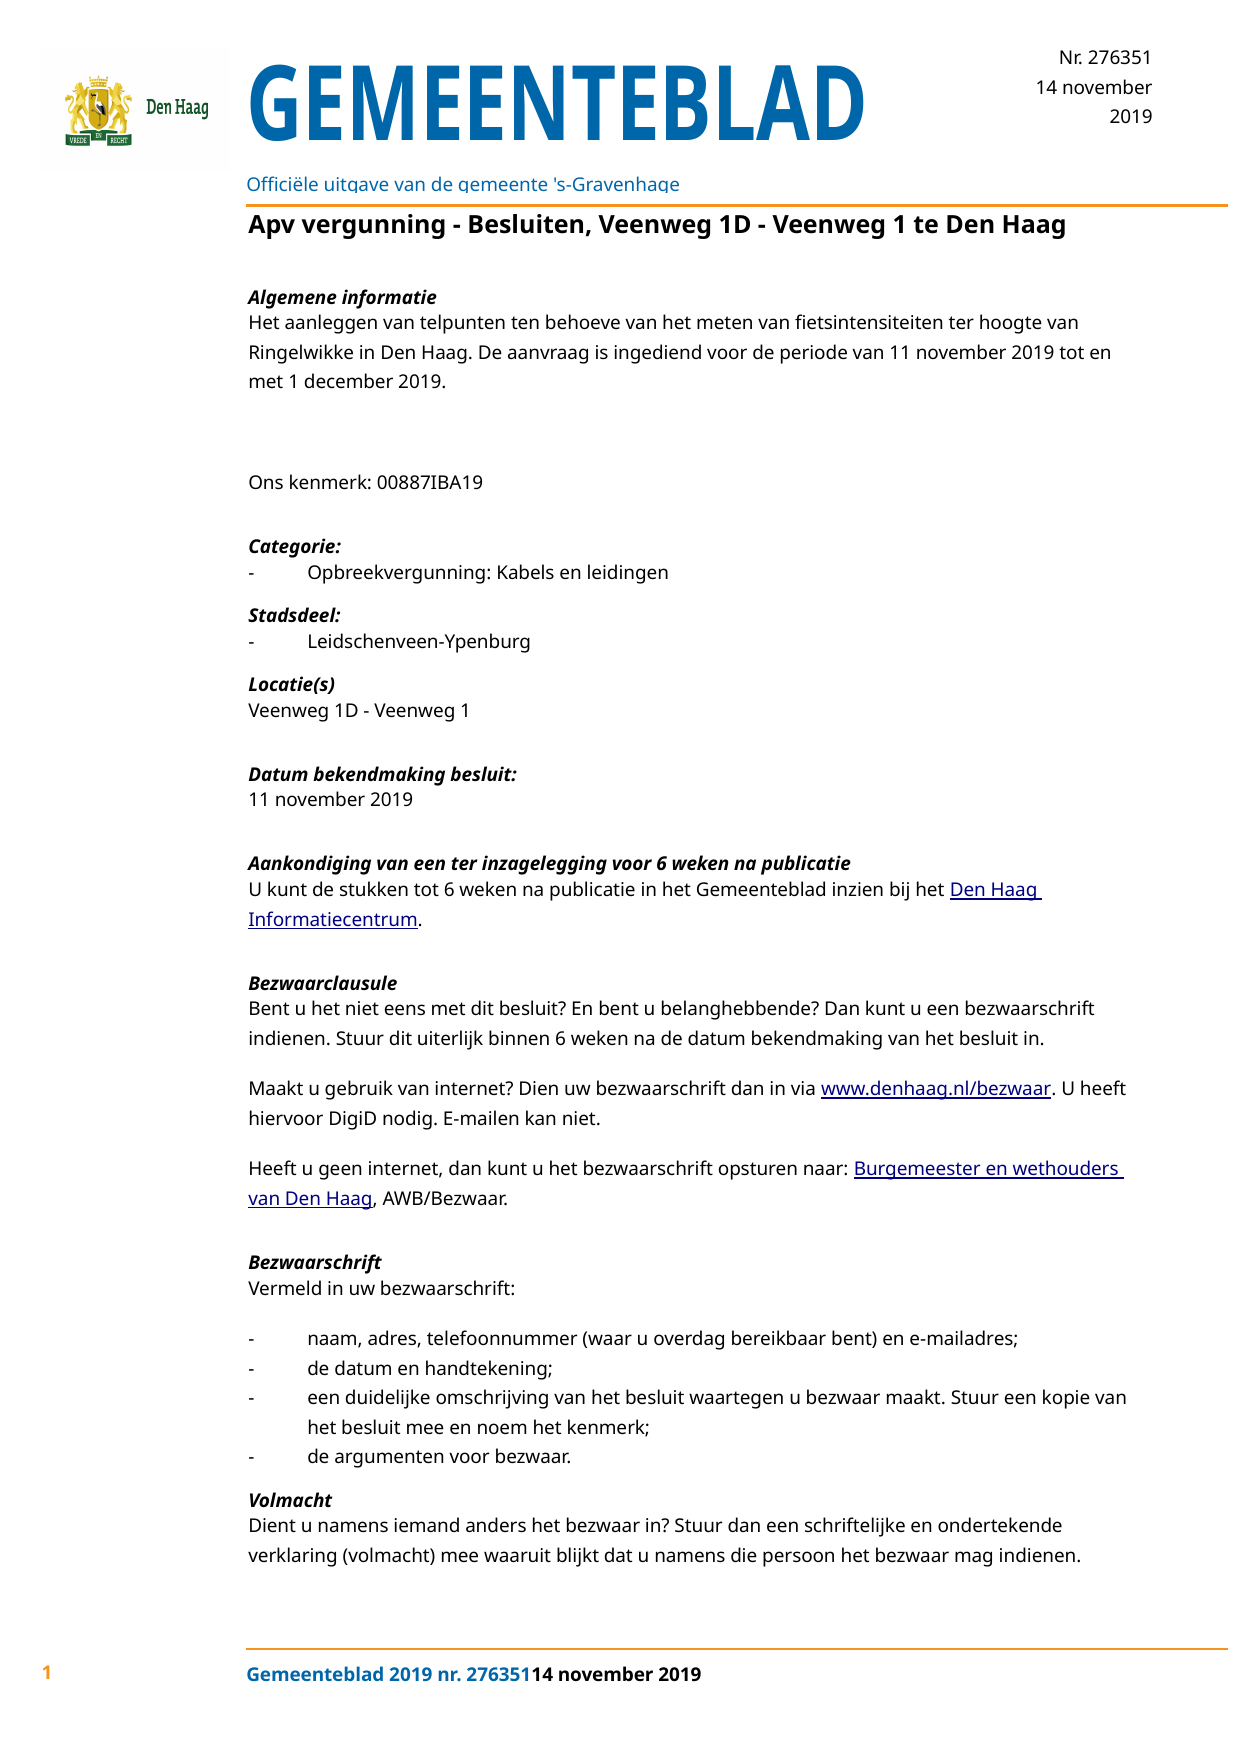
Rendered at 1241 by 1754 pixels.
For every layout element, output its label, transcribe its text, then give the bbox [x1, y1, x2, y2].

text Het aanleggen van telpunten ten behoeve van het meten van fietsintensiteiten ter hoogte van Ringelwikke in Den Haag. De aanvraag is ingediend voor de periode van 11 november 2019 tot en met 1 december 2019. [248, 309, 1152, 394]
text Volmacht [248, 1487, 1152, 1512]
text U kunt de stukken tot 6 weken na publicatie in het Gemeenteblad inzien bij het Den Haag Informatiecentrum. [248, 876, 1152, 932]
text Bezwaarschrift [248, 1249, 1152, 1275]
text Veenweg 1D - Veenweg 1 [248, 697, 1152, 723]
text Stadsdeel: [248, 602, 1152, 628]
picture [41, 47, 231, 172]
list de datum en handtekening; [248, 1355, 1152, 1381]
text Datum bekendmaking besluit: [248, 761, 1152, 787]
text Dient u namens iemand anders het bezwaar in? Stuur dan een schriftelijke en ondertekende verklaring (volmacht) mee waaruit blijkt dat u namens die persoon het bezwaar mag indienen. [248, 1512, 1152, 1568]
list Opbreekvergunning: Kabels en leidingen [248, 559, 1152, 585]
text Bezwaarclausule [248, 970, 1152, 996]
text Vermeld in uw bezwaarschrift: [248, 1275, 1152, 1301]
text Apv vergunning - Besluiten, Veenweg 1D - Veenweg 1 te Den Haag [248, 207, 1152, 241]
text Bent u het niet eens met dit besluit? En bent u belanghebbende? Dan kunt u een bezwaarschrift indienen. Stuur dit uiterlijk binnen 6 weken na de datum bekendmaking van het besluit in. [248, 996, 1152, 1051]
list een duidelijke omschrijving van het besluit waartegen u bezwaar maakt. Stuur een kopie van het besluit mee en noem het kenmerk; [248, 1384, 1152, 1440]
text Ons kenmerk: 00887IBA19 [248, 469, 1152, 495]
text Algemene informatie [248, 284, 1152, 309]
list naam, adres, telefoonnummer (waar u overdag bereikbaar bent) en e-mailadres; [248, 1325, 1152, 1351]
text 11 november 2019 [248, 787, 1152, 812]
text Heeft u geen internet, dan kunt u het bezwaarschrift opsturen naar: Burgemeester en wethouders van Den Haag, AWB/Bezwaar. [248, 1156, 1152, 1211]
text Maakt u gebruik van internet? Dien uw bezwaarschrift dan in via www.denhaag.nl/bezwaar. U heeft hiervoor DigiD nodig. E-mailen kan niet. [248, 1076, 1152, 1131]
text Categorie: [248, 533, 1152, 559]
list de argumenten voor bezwaar. [248, 1444, 1152, 1469]
text Aankondiging van een ter inzagelegging voor 6 weken na publicatie [248, 851, 1152, 876]
list Leidschenveen-Ypenburg [248, 628, 1152, 654]
text Locatie(s) [248, 671, 1152, 697]
